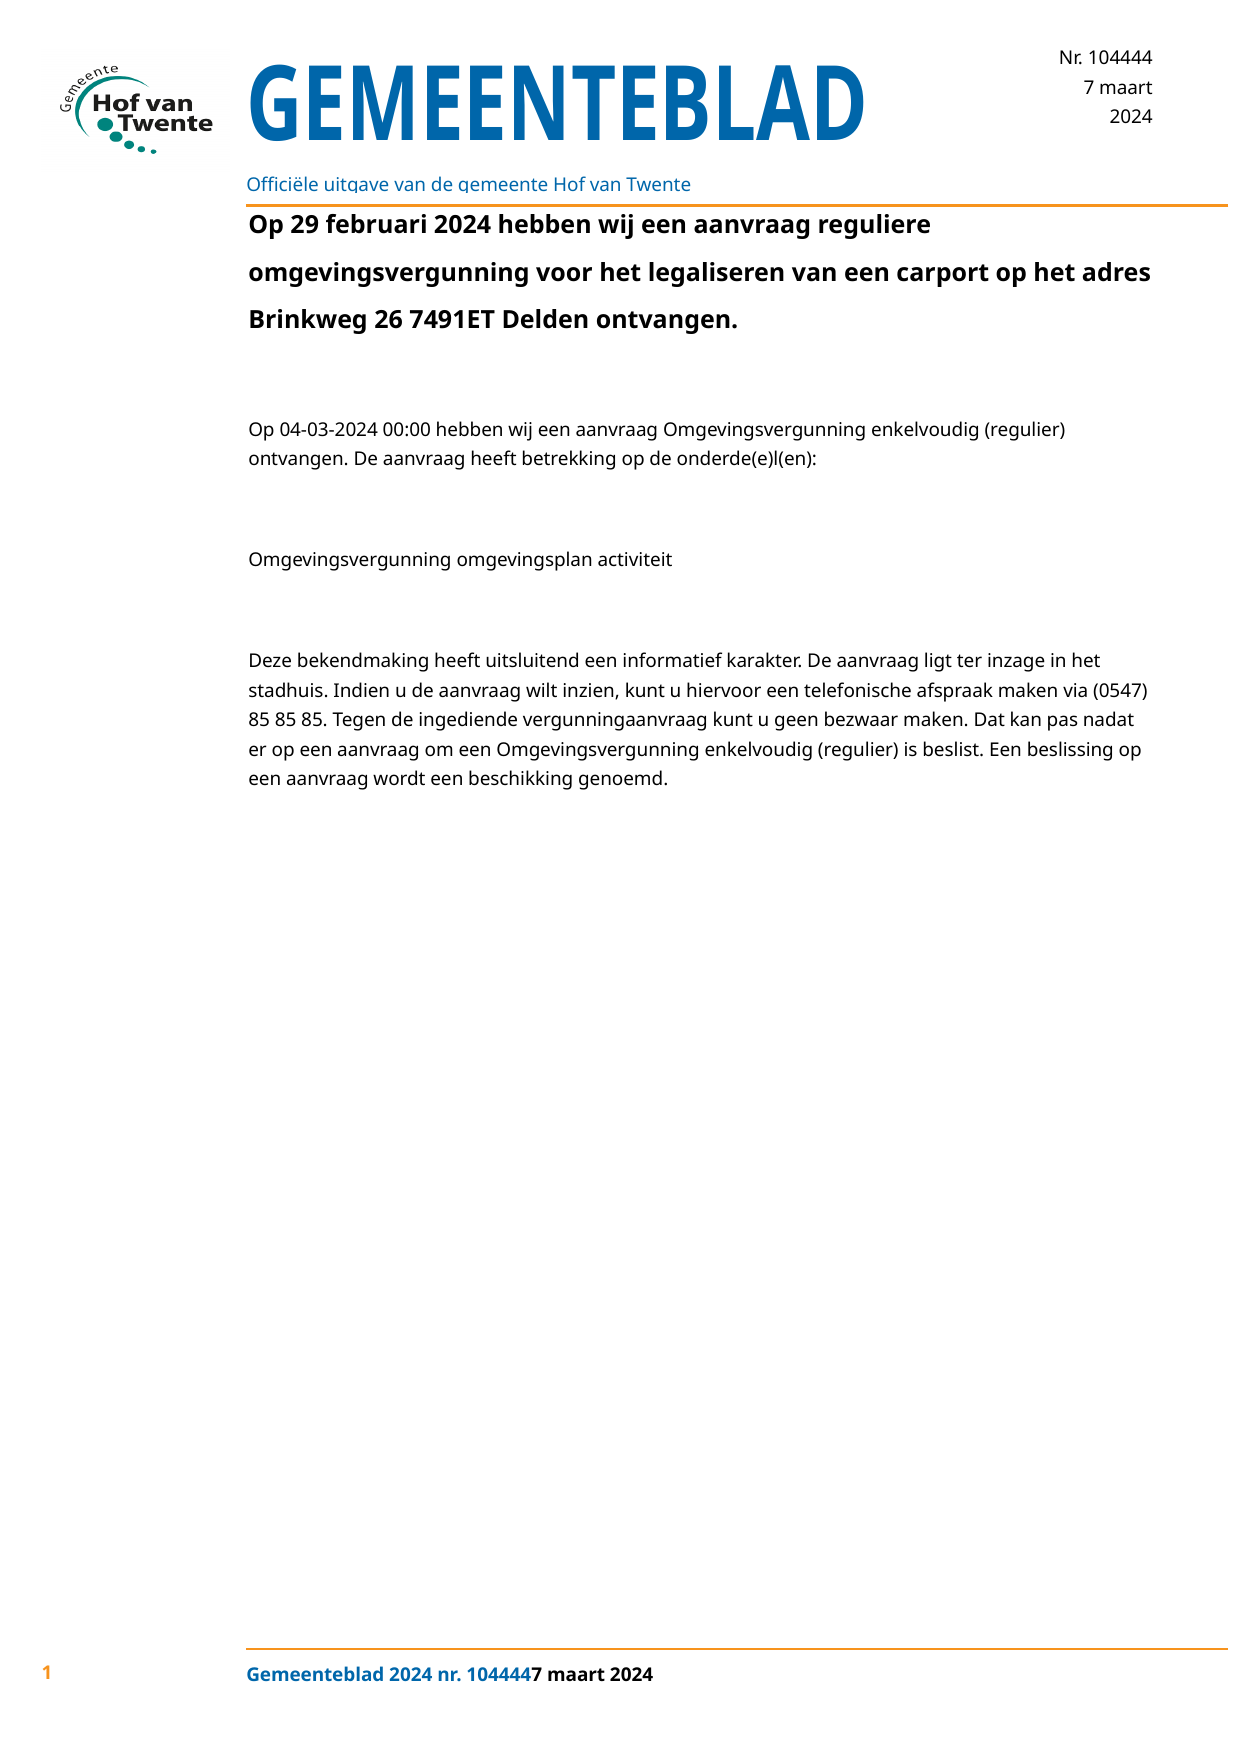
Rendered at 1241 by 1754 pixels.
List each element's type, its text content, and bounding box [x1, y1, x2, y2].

text Op 04-03-2024 00:00 hebben wij een aanvraag Omgevingsvergunning enkelvoudig (regulier) ontvangen. De aanvraag heeft betrekking op de onderde(e)l(en): [248, 416, 1152, 471]
picture [41, 47, 231, 172]
text Omgevingsvergunning omgevingsplan activiteit [248, 546, 1152, 572]
text Op 29 februari 2024 hebben wij een aanvraag reguliere omgevingsvergunning voor het legaliseren van een carport op het adres Brinkweg 26 7491ET Delden ontvangen. [248, 207, 1152, 336]
text Deze bekendmaking heeft uitsluitend een informatief karakter. De aanvraag ligt ter inzage in het stadhuis. Indien u de aanvraag wilt inzien, kunt u hiervoor een telefonische afspraak maken via (0547) 85 85 85. Tegen de ingediende vergunningaanvraag kunt u geen bezwaar maken. Dat kan pas nadat er op een aanvraag om een Omgevingsvergunning enkelvoudig (regulier) is beslist. Een beslissing op een aanvraag wordt een beschikking genoemd. [248, 647, 1152, 791]
